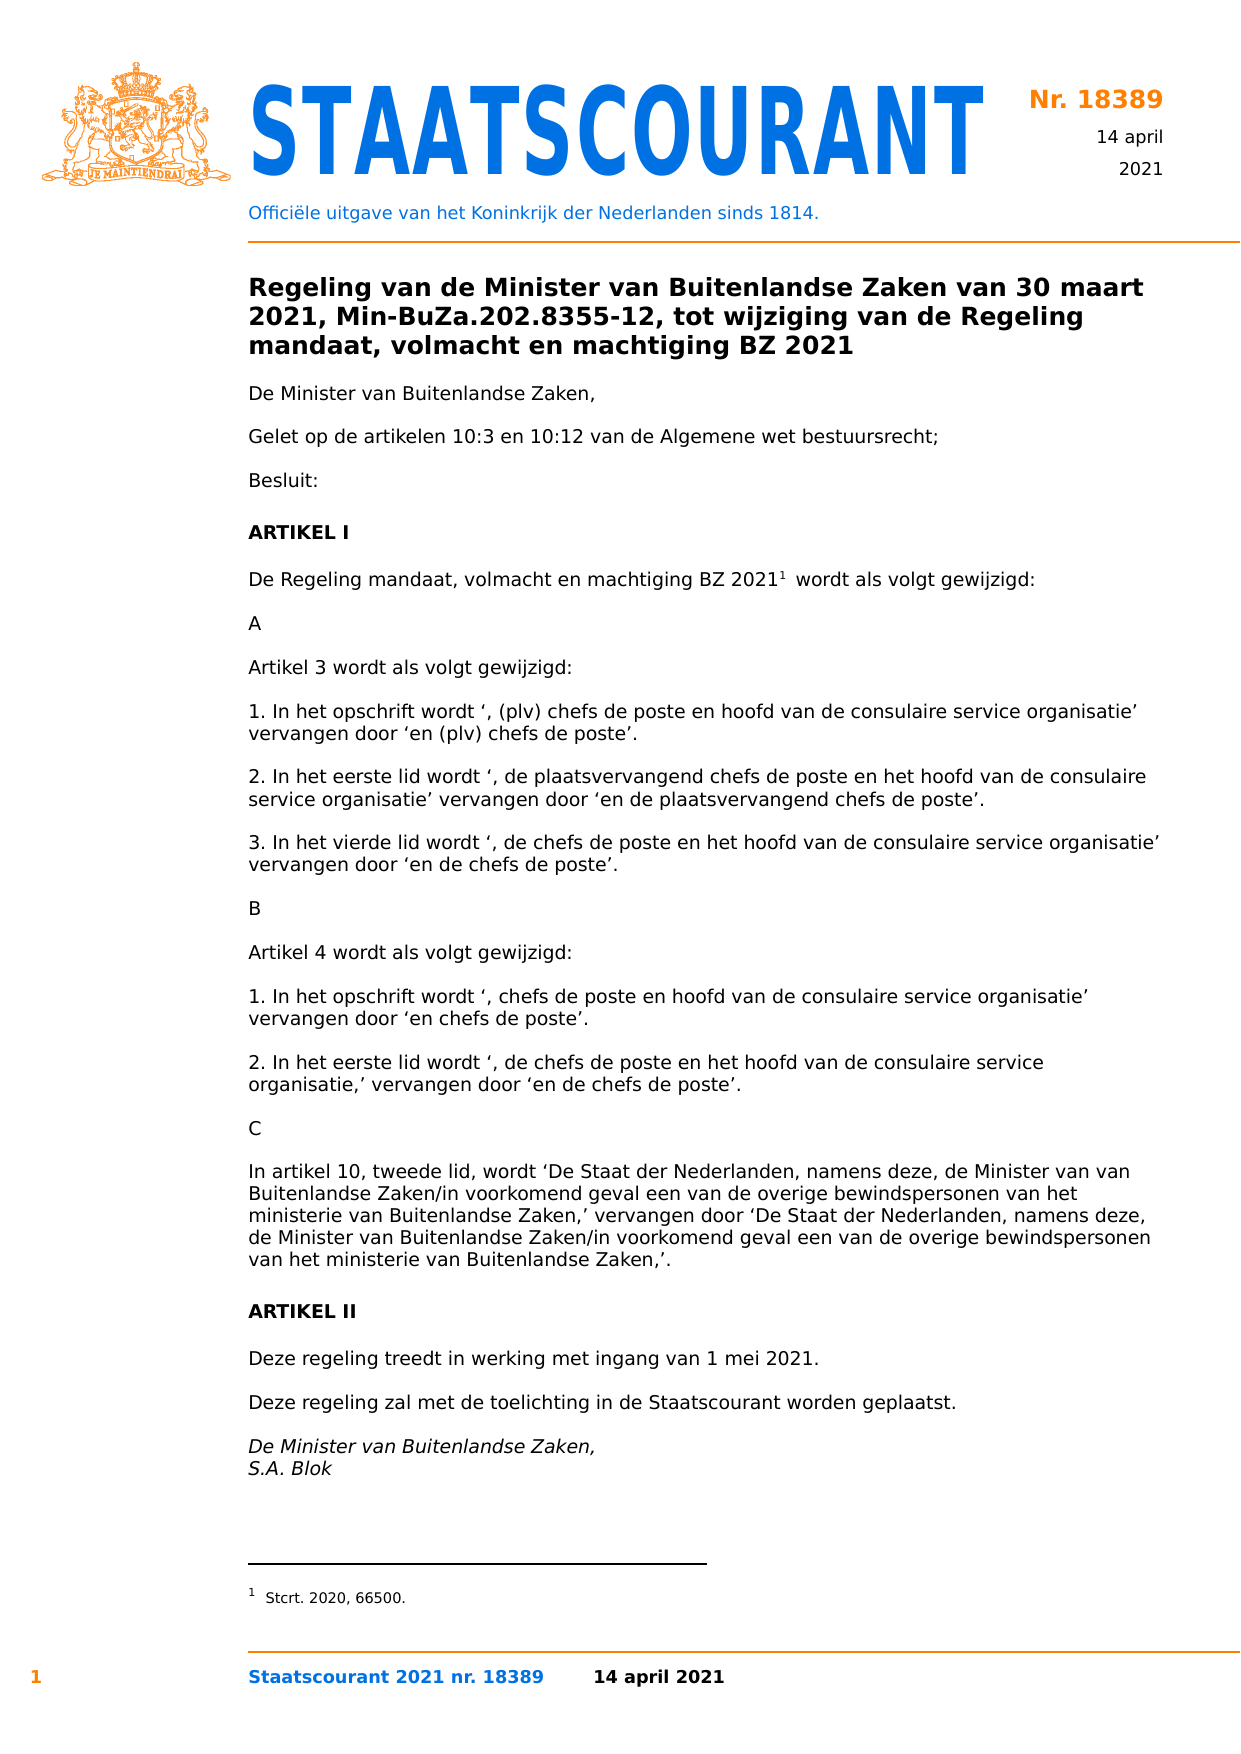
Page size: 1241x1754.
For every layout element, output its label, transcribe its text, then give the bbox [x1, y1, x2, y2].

table_cell 2021 [998, 153, 1240, 203]
text C [248, 1117, 1163, 1139]
text Artikel 4 wordt als volgt gewijzigd: [248, 942, 1163, 964]
text Deze regeling treedt in werking met ingang van 1 mei 2021. [248, 1348, 1163, 1370]
text De Minister van Buitenlandse Zaken, [248, 382, 1163, 404]
text Stcrt. 2020, 66500. [248, 1586, 1163, 1608]
subtitle ARTIKEL I [248, 522, 1163, 544]
text Deze regeling zal met de toelichting in de Staatscourant worden geplaatst. [248, 1392, 1163, 1414]
subtitle ARTIKEL II [248, 1301, 1163, 1323]
text De Regeling mandaat, volmacht en machtiging BZ 2021 wordt als volgt gewijzigd: [248, 569, 1163, 591]
table_cell 14 april [998, 121, 1240, 153]
text 1. In het opschrift wordt ‘, chefs de poste en hoofd van de consulaire service organisatie’ vervangen door ‘en chefs de poste’. [248, 986, 1163, 1030]
table_header [25, 62, 248, 241]
text 2. In het eerste lid wordt ‘, de chefs de poste en het hoofd van de consulaire service organisatie,’ vervangen door ‘en de chefs de poste’. [248, 1052, 1163, 1096]
text A [248, 613, 1163, 635]
text Besluit: [248, 470, 1163, 492]
text In artikel 10, tweede lid, wordt ‘De Staat der Nederlanden, namens deze, de Minister van van Buitenlandse Zaken/in voorkomend geval een van de overige bewindspersonen van het ministerie van Buitenlandse Zaken,’ vervangen door ‘De Staat der Nederlanden, namens deze, de Minister van Buitenlandse Zaken/in voorkomend geval een van de overige bewindspersonen van het ministerie van Buitenlandse Zaken,’. [248, 1161, 1163, 1271]
table_header STAATSCOURANT [248, 62, 998, 203]
table_header Nr. 18389 [998, 62, 1240, 121]
table_cell Officiële uitgave van het Koninkrijk der Nederlanden sinds 1814. [248, 203, 1240, 241]
text De Minister van Buitenlandse Zaken, S.A. Blok [248, 1436, 1163, 1480]
text 3. In het vierde lid wordt ‘, de chefs de poste en het hoofd van de consulaire service organisatie’ vervangen door ‘en de chefs de poste’. [248, 832, 1163, 876]
text 2. In het eerste lid wordt ‘, de plaatsvervangend chefs de poste en het hoofd van de consulaire service organisatie’ vervangen door ‘en de plaatsvervangend chefs de poste’. [248, 766, 1163, 810]
text B [248, 898, 1163, 920]
subtitle Regeling van de Minister van Buitenlandse Zaken van 30 maart 2021, Min-BuZa.202.8355-12, tot wijziging van de Regeling mandaat, volmacht en machtiging BZ 2021 [248, 273, 1163, 361]
text Artikel 3 wordt als volgt gewijzigd: [248, 657, 1163, 679]
picture [41, 62, 231, 186]
text Gelet op de artikelen 10:3 en 10:12 van de Algemene wet bestuursrecht; [248, 426, 1163, 448]
text 1. In het opschrift wordt ‘, (plv) chefs de poste en hoofd van de consulaire service organisatie’ vervangen door ‘en (plv) chefs de poste’. [248, 701, 1163, 744]
